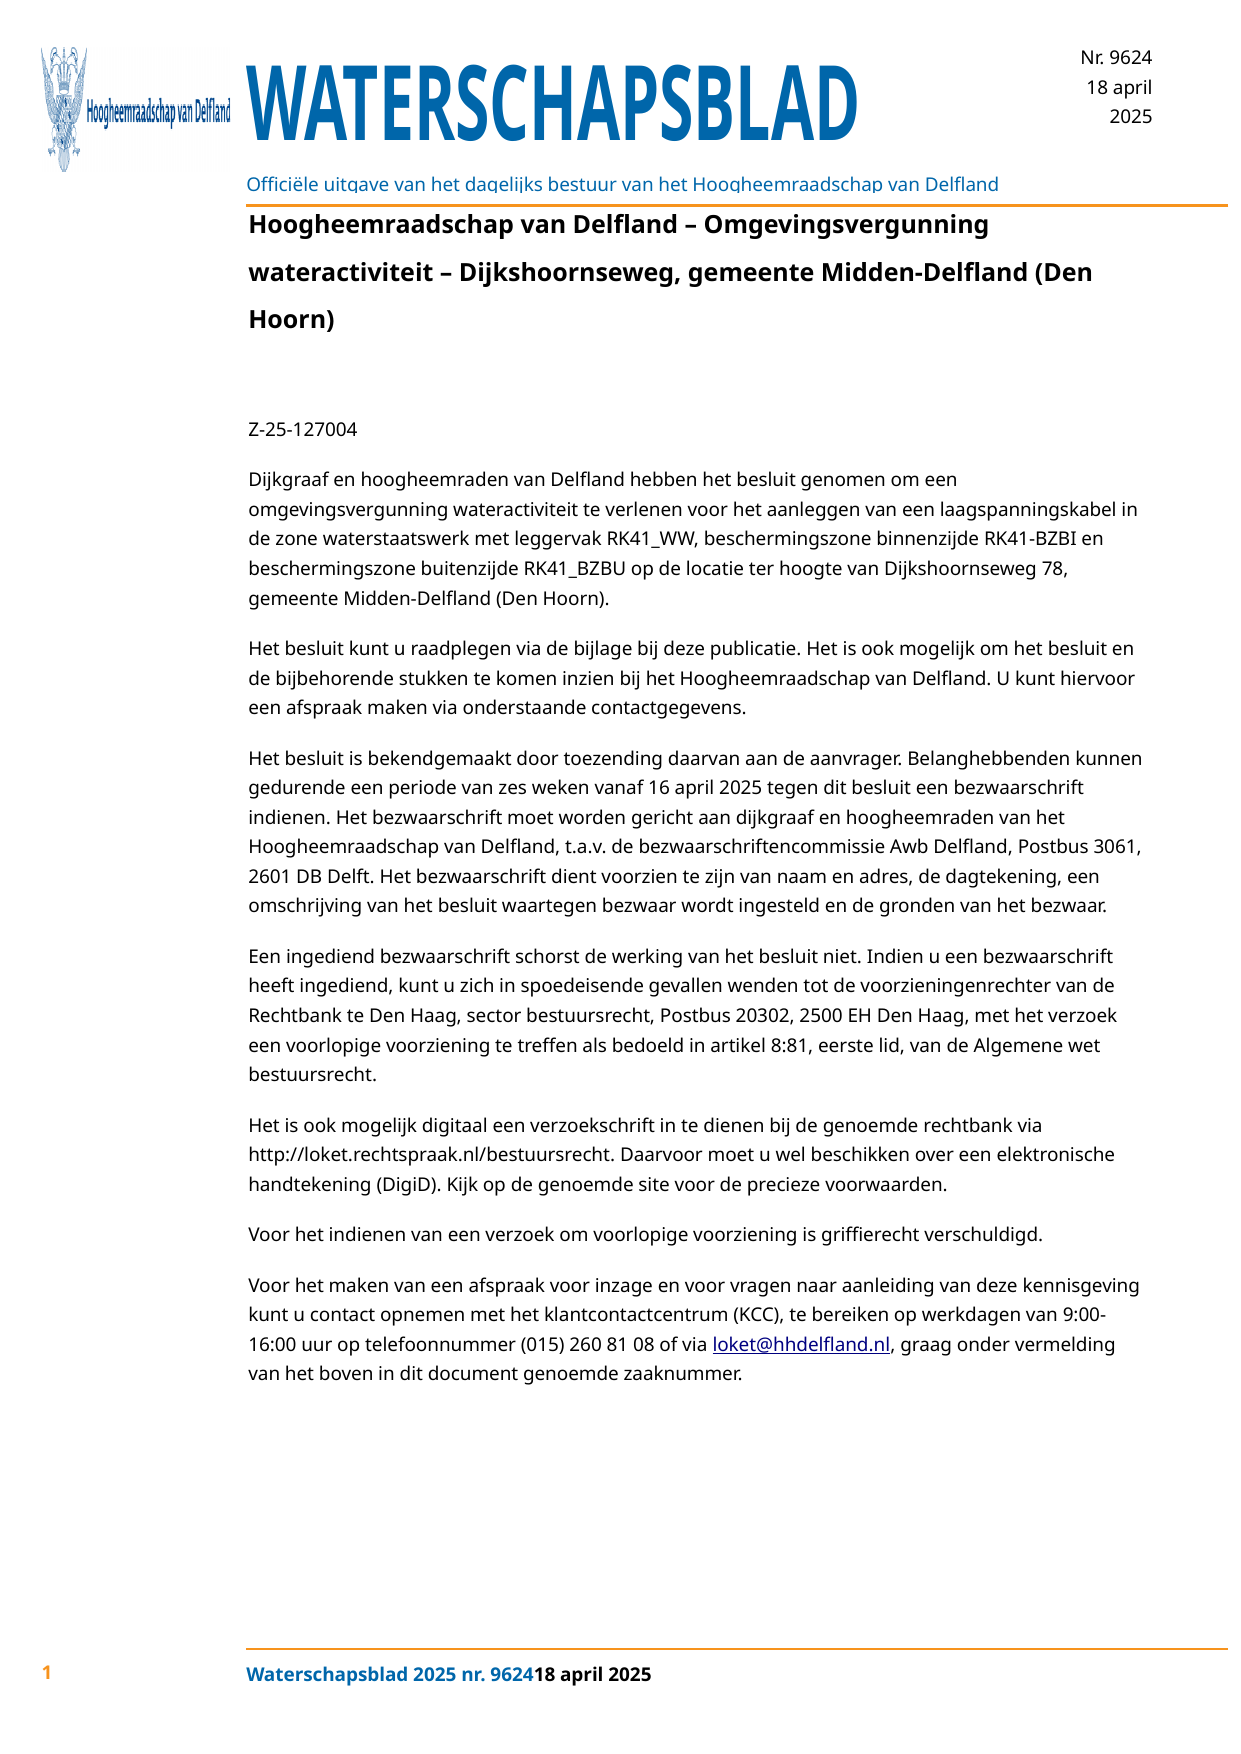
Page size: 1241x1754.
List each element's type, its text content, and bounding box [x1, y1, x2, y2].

text Voor het indienen van een verzoek om voorlopige voorziening is griffierecht verschuldigd. [248, 1221, 1152, 1247]
text Het besluit is bekendgemaakt door toezending daarvan aan de aanvrager. Belanghebbenden kunnen gedurende een periode van zes weken vanaf 16 april 2025 tegen dit besluit een bezwaarschrift indienen. Het bezwaarschrift moet worden gericht aan dijkgraaf en hoogheemraden van het Hoogheemraadschap van Delfland, t.a.v. de bezwaarschriftencommissie Awb Delfland, Postbus 3061, 2601 DB Delft. Het bezwaarschrift dient voorzien te zijn van naam en adres, de dagtekening, een omschrijving van het besluit waartegen bezwaar wordt ingesteld en de gronden van het bezwaar. [248, 745, 1152, 918]
text Het besluit kunt u raadplegen via de bijlage bij deze publicatie. Het is ook mogelijk om het besluit en de bijbehorende stukken te komen inzien bij het Hoogheemraadschap van Delfland. U kunt hiervoor een afspraak maken via onderstaande contactgegevens. [248, 635, 1152, 720]
text Hoogheemraadschap van Delfland – Omgevingsvergunning wateractiviteit – Dijkshoornseweg, gemeente Midden-Delfland (Den Hoorn) [248, 207, 1152, 336]
text Het is ook mogelijk digitaal een verzoekschrift in te dienen bij de genoemde rechtbank via http://loket.rechtspraak.nl/bestuursrecht. Daarvoor moet u wel beschikken over een elektronische handtekening (DigiD). Kijk op de genoemde site voor de precieze voorwaarden. [248, 1112, 1152, 1197]
text Een ingediend bezwaarschrift schorst de werking van het besluit niet. Indien u een bezwaarschrift heeft ingediend, kunt u zich in spoedeisende gevallen wenden tot de voorzieningenrechter van de Rechtbank te Den Haag, sector bestuursrecht, Postbus 20302, 2500 EH Den Haag, met het verzoek een voorlopige voorziening te treffen als bedoeld in artikel 8:81, eerste lid, van de Algemene wet bestuursrecht. [248, 943, 1152, 1087]
text Dijkgraaf en hoogheemraden van Delfland hebben het besluit genomen om een omgevingsvergunning wateractiviteit te verlenen voor het aanleggen van een laagspanningskabel in de zone waterstaatswerk met leggervak RK41_WW, beschermingszone binnenzijde RK41-BZBI en beschermingszone buitenzijde RK41_BZBU op de locatie ter hoogte van Dijkshoornseweg 78, gemeente Midden-Delfland (Den Hoorn). [248, 466, 1152, 610]
picture [41, 47, 231, 172]
text Z-25-127004 [248, 416, 1152, 442]
text Voor het maken van een afspraak voor inzage en voor vragen naar aanleiding van deze kennisgeving kunt u contact opnemen met het klantcontactcentrum (KCC), te bereiken op werkdagen van 9:00-16:00 uur op telefoonnummer (015) 260 81 08 of via loket@hhdelfland.nl, graag onder vermelding van het boven in dit document genoemde zaaknummer. [248, 1272, 1152, 1386]
